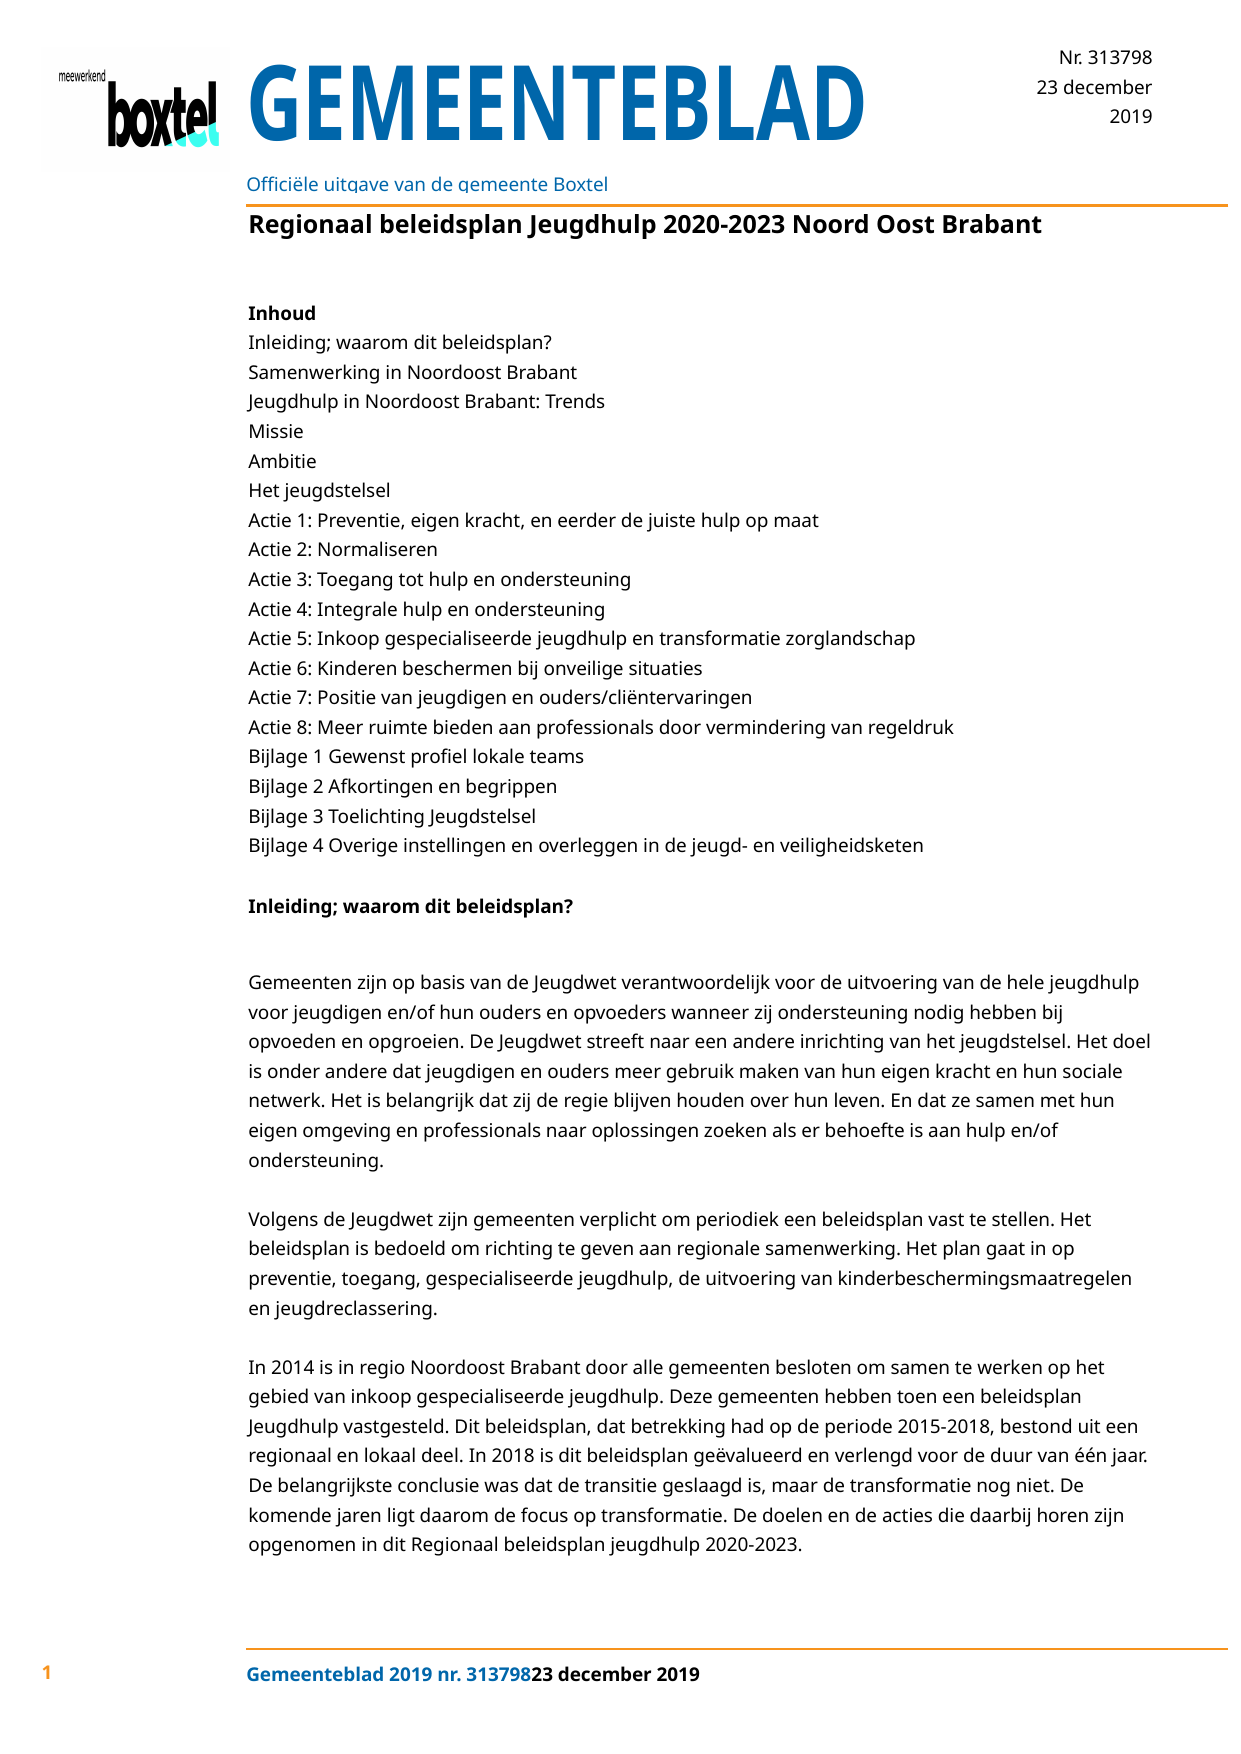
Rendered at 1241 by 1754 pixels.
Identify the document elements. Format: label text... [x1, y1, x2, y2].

text Missie [248, 418, 1152, 444]
text Bijlage 1 Gewenst profiel lokale teams [248, 744, 1152, 769]
text Jeugdhulp in Noordoost Brabant: Trends [248, 389, 1152, 414]
text Bijlage 3 Toelichting Jeugdstelsel [248, 803, 1152, 828]
text Inhoud [248, 300, 1152, 326]
text Actie 8: Meer ruimte bieden aan professionals door vermindering van regeldruk [248, 714, 1152, 740]
text Actie 5: Inkoop gespecialiseerde jeugdhulp en transformatie zorglandschap [248, 625, 1152, 651]
text Bijlage 2 Afkortingen en begrippen [248, 773, 1152, 799]
text In 2014 is in regio Noordoost Brabant door alle gemeenten besloten om samen te werken op het gebied van inkoop gespecialiseerde jeugdhulp. Deze gemeenten hebben toen een beleidsplan Jeugdhulp vastgesteld. Dit beleidsplan, dat betrekking had op de periode 2015-2018, bestond uit een regionaal en lokaal deel. In 2018 is dit beleidsplan geëvalueerd en verlengd voor de duur van één jaar. De belangrijkste conclusie was dat de transitie geslaagd is, maar de transformatie nog niet. De komende jaren ligt daarom de focus op transformatie. De doelen en de acties die daarbij horen zijn opgenomen in dit Regionaal beleidsplan jeugdhulp 2020-2023. [248, 1354, 1152, 1557]
text Gemeenten zijn op basis van de Jeugdwet verantwoordelijk voor de uitvoering van de hele jeugdhulp voor jeugdigen en/of hun ouders en opvoeders wanneer zij ondersteuning nodig hebben bij opvoeden en opgroeien. De Jeugdwet streeft naar een andere inrichting van het jeugdstelsel. Het doel is onder andere dat jeugdigen en ouders meer gebruik maken van hun eigen kracht en hun sociale netwerk. Het is belangrijk dat zij de regie blijven houden over hun leven. En dat ze samen met hun eigen omgeving en professionals naar oplossingen zoeken als er behoefte is aan hulp en/of ondersteuning. [248, 969, 1152, 1172]
text Inleiding; waarom dit beleidsplan? [248, 892, 1152, 920]
text Actie 7: Positie van jeugdigen en ouders/cliëntervaringen [248, 684, 1152, 710]
picture [41, 47, 231, 172]
text Regionaal beleidsplan Jeugdhulp 2020-2023 Noord Oost Brabant [248, 207, 1152, 241]
text Volgens de Jeugdwet zijn gemeenten verplicht om periodiek een beleidsplan vast te stellen. Het beleidsplan is bedoeld om richting te geven aan regionale samenwerking. Het plan gaat in op preventie, toegang, gespecialiseerde jeugdhulp, de uitvoering van kinderbeschermingsmaatregelen en jeugdreclassering. [248, 1206, 1152, 1320]
text Bijlage 4 Overige instellingen en overleggen in de jeugd- en veiligheidsketen [248, 832, 1152, 858]
text Actie 2: Normaliseren [248, 537, 1152, 562]
text Samenwerking in Noordoost Brabant [248, 359, 1152, 385]
text Actie 3: Toegang tot hulp en ondersteuning [248, 566, 1152, 592]
text Inleiding; waarom dit beleidsplan? [248, 329, 1152, 355]
text Actie 6: Kinderen beschermen bij onveilige situaties [248, 655, 1152, 681]
text Actie 4: Integrale hulp en ondersteuning [248, 596, 1152, 621]
text Ambitie [248, 448, 1152, 473]
text Actie 1: Preventie, eigen kracht, en eerder de juiste hulp op maat [248, 507, 1152, 533]
text Het jeugdstelsel [248, 477, 1152, 503]
